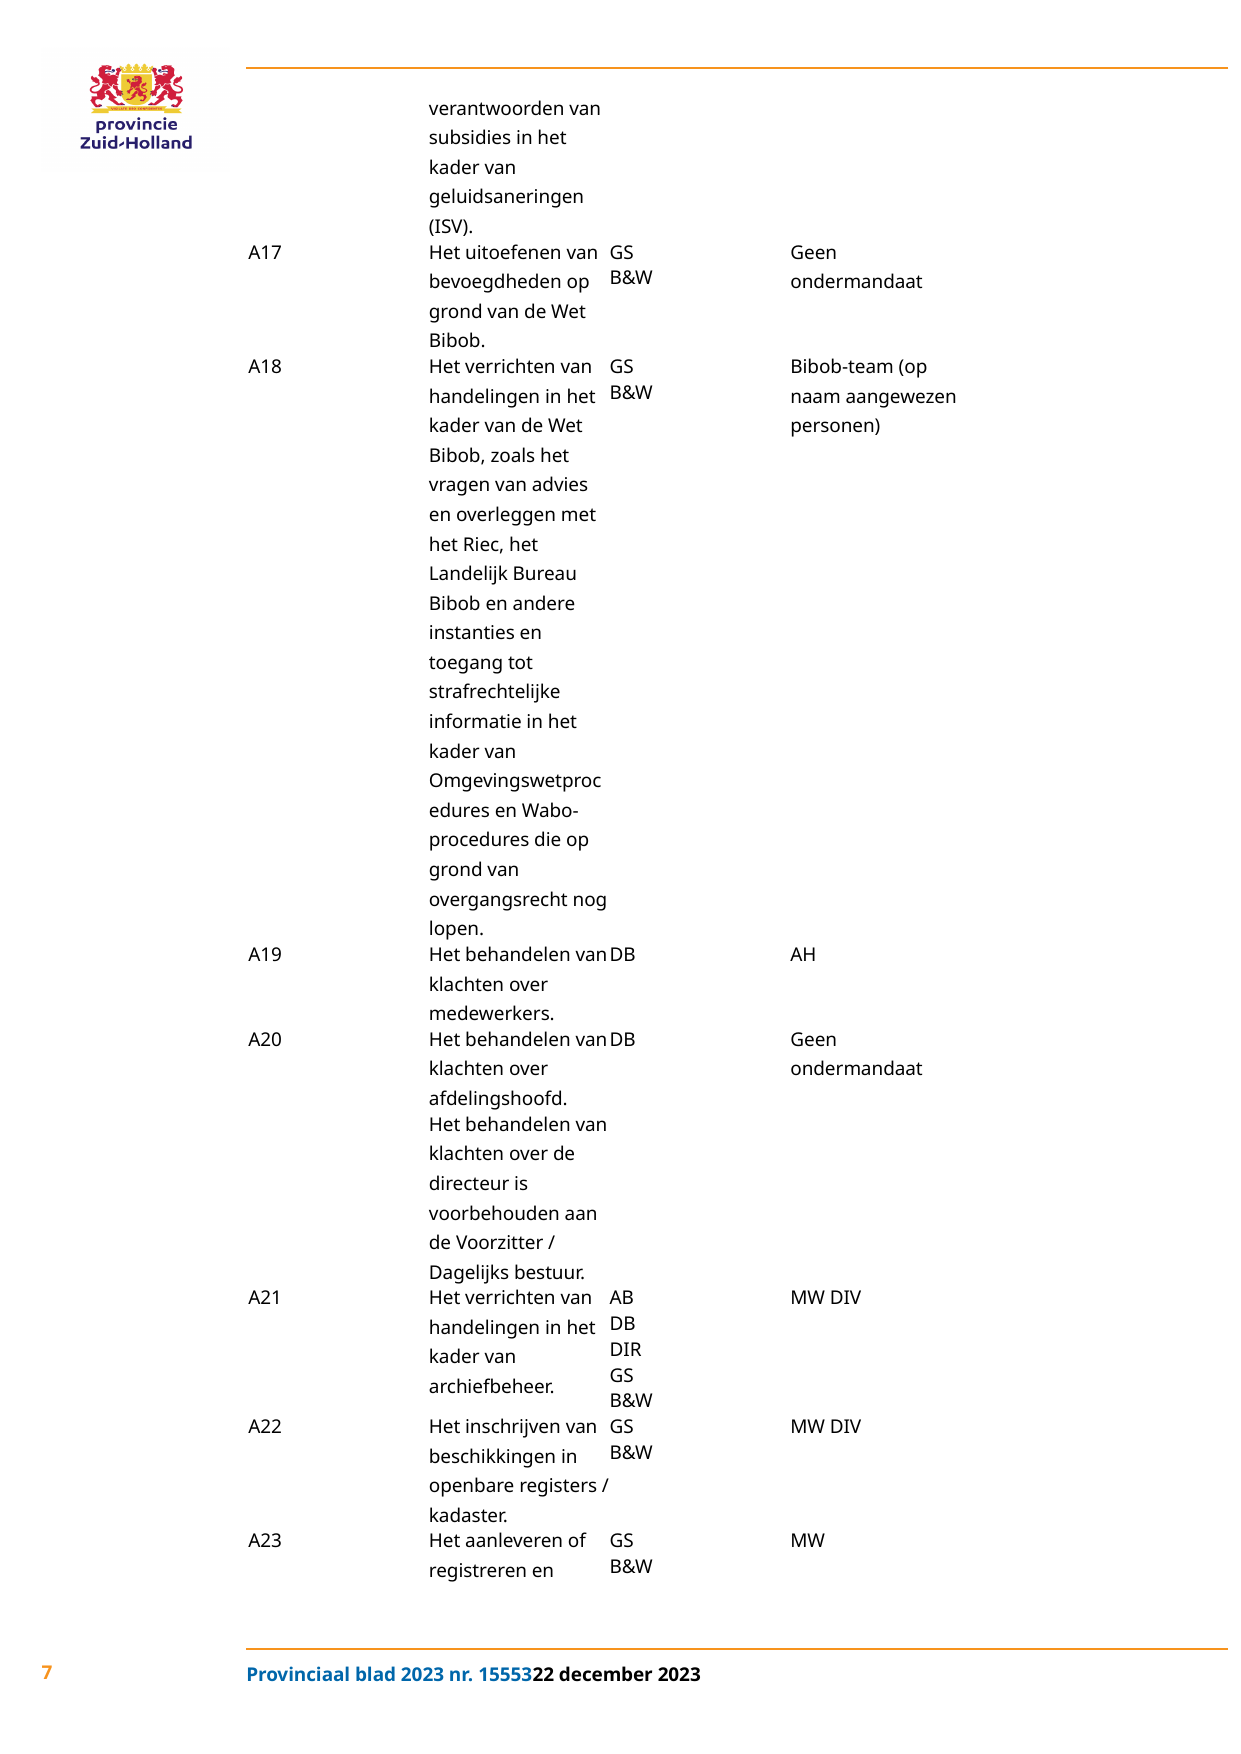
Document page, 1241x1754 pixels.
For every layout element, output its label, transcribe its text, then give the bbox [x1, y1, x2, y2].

table_cell Het inschrijven van beschikkingen in openbare registers / kadaster. [429, 1413, 609, 1528]
table_cell Het behandelen van klachten over de directeur is voorbehouden aan de Voorzitter / Dagelijks bestuur. [429, 1111, 609, 1284]
table_cell DB [609, 941, 790, 1026]
table_cell Bibob-team (op naam aangewezen personen) [790, 353, 971, 941]
table_cell A20 [248, 1026, 429, 1284]
table_cell B&W [609, 265, 790, 353]
table_cell [790, 95, 971, 239]
table_cell DB [609, 1310, 790, 1336]
table_cell MW [790, 1528, 971, 1583]
table_cell A21 [248, 1285, 429, 1413]
table_cell A17 [248, 239, 429, 353]
table_cell A18 [248, 353, 429, 941]
table_cell Het aanleveren of registreren en [429, 1528, 609, 1583]
table_cell Het uitoefenen van bevoegdheden op grond van de Wet Bibob. [429, 239, 609, 353]
table_cell verantwoorden van subsidies in het kader van geluidsaneringen (ISV). [429, 95, 609, 239]
table_cell A22 [248, 1413, 429, 1528]
table_cell B&W [609, 1554, 790, 1583]
table_cell GS [609, 1528, 790, 1553]
table_cell B&W [609, 1439, 790, 1528]
table_cell DIR [609, 1336, 790, 1362]
table_cell Geen ondermandaat [790, 1026, 971, 1284]
table_cell GS [609, 239, 790, 264]
table_cell B&W [609, 379, 790, 941]
table_cell [248, 95, 429, 239]
table_cell Het behandelen van klachten over medewerkers. [429, 941, 609, 1026]
table_cell GS [609, 353, 790, 379]
table_cell A19 [248, 941, 429, 1026]
table_cell MW DIV [790, 1285, 971, 1413]
picture [41, 47, 231, 172]
table_cell Geen ondermandaat [790, 239, 971, 353]
table_cell [609, 95, 790, 239]
table_cell Het verrichten van handelingen in het kader van de Wet Bibob, zoals het vragen van advies en overleggen met het Riec, het Landelijk Bureau Bibob en andere instanties en toegang tot strafrechtelijke informatie in het kader van Omgevingswetprocedures en Wabo-procedures die op grond van overgangsrecht nog lopen. [429, 353, 609, 941]
table_cell MW DIV [790, 1413, 971, 1528]
table_cell AH [790, 941, 971, 1026]
table_cell A23 [248, 1528, 429, 1583]
table_cell Het verrichten van handelingen in het kader van archiefbeheer. [429, 1285, 609, 1413]
table_cell GS [609, 1413, 790, 1439]
table_cell Het behandelen van klachten over afdelingshoofd. [429, 1026, 609, 1111]
table_cell AB [609, 1285, 790, 1310]
table_cell DB [609, 1026, 790, 1284]
table_cell GS [609, 1362, 790, 1387]
table_cell B&W [609, 1388, 790, 1413]
